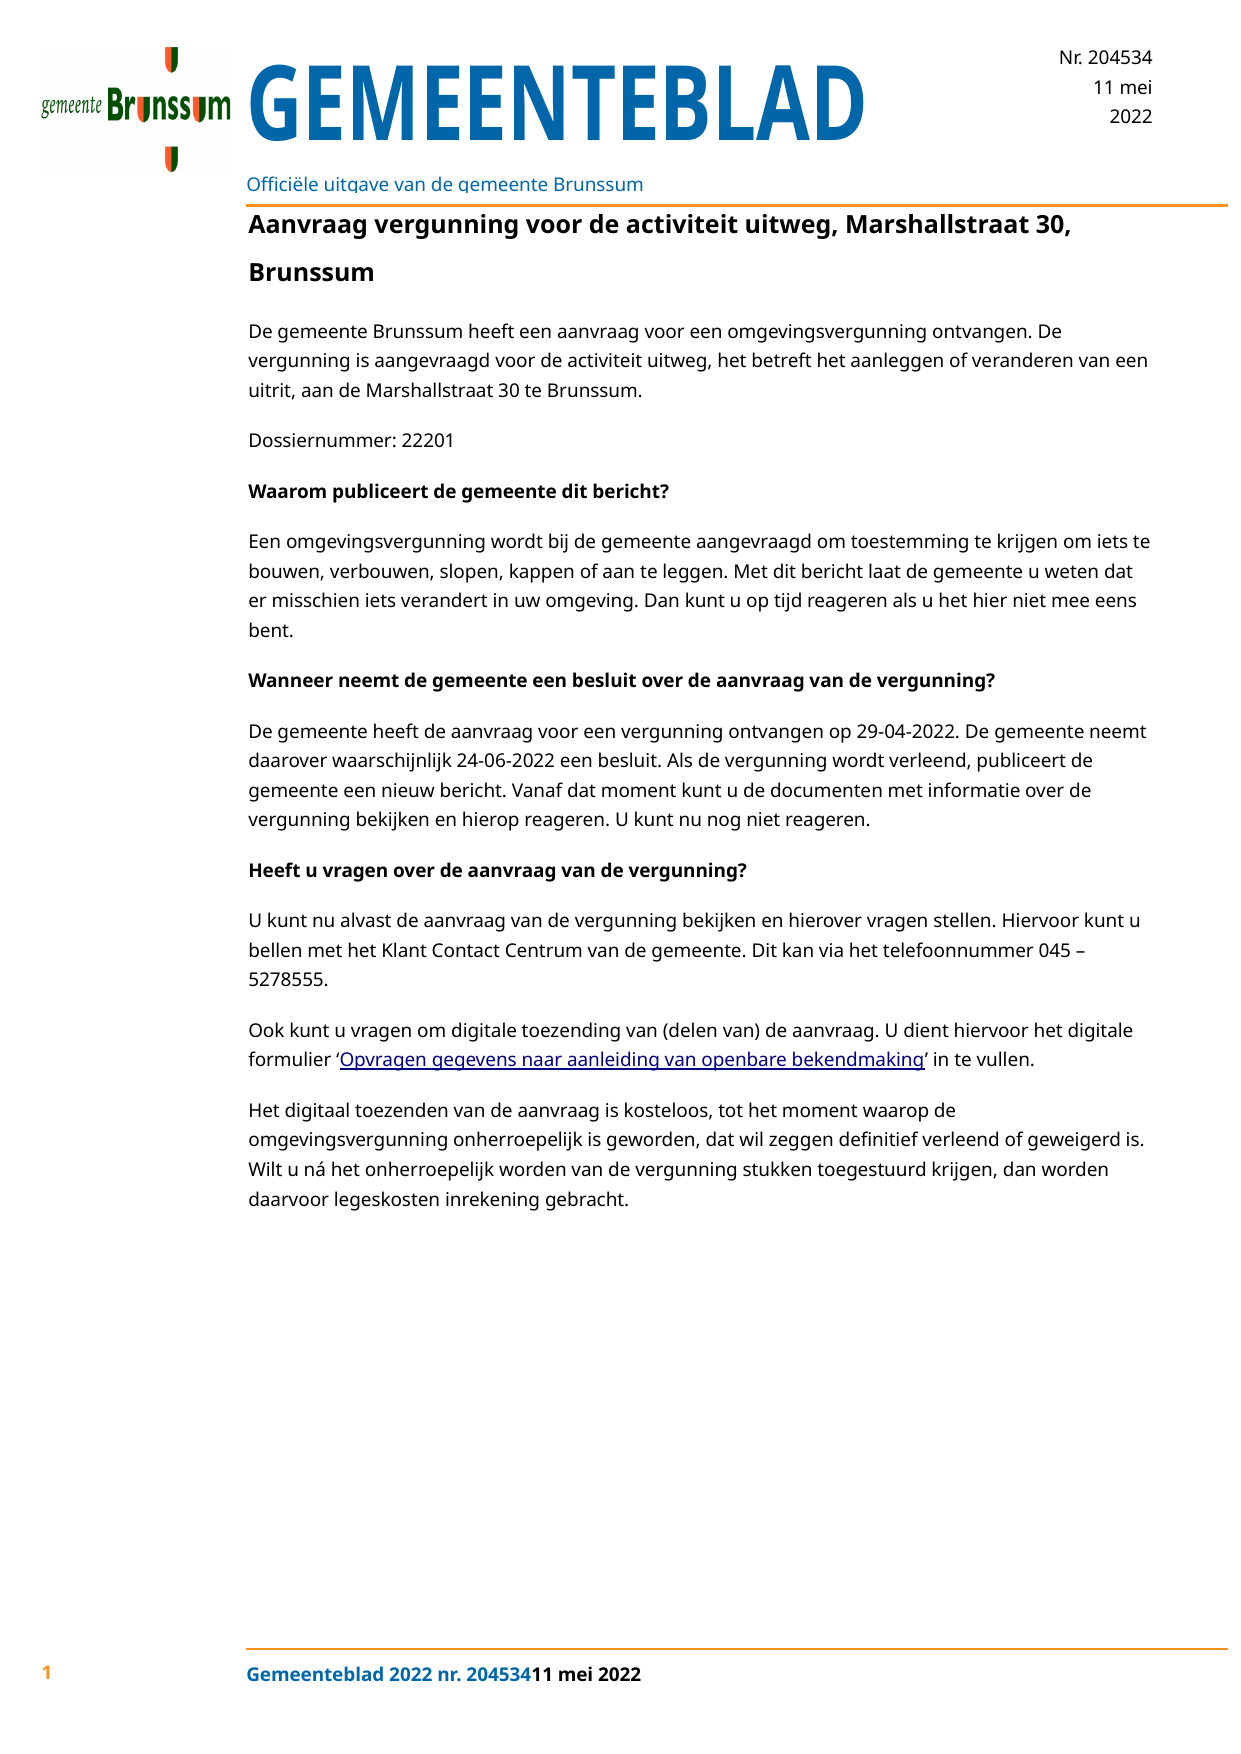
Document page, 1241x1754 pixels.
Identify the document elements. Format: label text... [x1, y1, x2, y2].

text Een omgevingsvergunning wordt bij de gemeente aangevraagd om toestemming te krijgen om iets te bouwen, verbouwen, slopen, kappen of aan te leggen. Met dit bericht laat de gemeente u weten dat er misschien iets verandert in uw omgeving. Dan kunt u op tijd reageren als u het hier niet mee eens bent. [248, 528, 1152, 643]
text Aanvraag vergunning voor de activiteit uitweg, Marshallstraat 30, Brunssum [248, 207, 1152, 288]
text Het digitaal toezenden van de aanvraag is kosteloos, tot het moment waarop de omgevingsvergunning onherroepelijk is geworden, dat wil zeggen definitief verleend of geweigerd is. Wilt u ná het onherroepelijk worden van de vergunning stukken toegestuurd krijgen, dan worden daarvoor legeskosten inrekening gebracht. [248, 1097, 1152, 1212]
text Dossiernummer: 22201 [248, 427, 1152, 453]
text De gemeente Brunssum heeft een aanvraag voor een omgevingsvergunning ontvangen. De vergunning is aangevraagd voor de activiteit uitweg, het betreft het aanleggen of veranderen van een uitrit, aan de Marshallstraat 30 te Brunssum. [248, 318, 1152, 403]
text Wanneer neemt de gemeente een besluit over de aanvraag van de vergunning? [248, 667, 1152, 693]
text U kunt nu alvast de aanvraag van de vergunning bekijken en hierover vragen stellen. Hiervoor kunt u bellen met het Klant Contact Centrum van de gemeente. Dit kan via het telefoonnummer 045 – 5278555. [248, 907, 1152, 992]
text Heeft u vragen over de aanvraag van de vergunning? [248, 857, 1152, 883]
text De gemeente heeft de aanvraag voor een vergunning ontvangen op 29-04-2022. De gemeente neemt daarover waarschijnlijk 24-06-2022 een besluit. Als de vergunning wordt verleend, publiceert de gemeente een nieuw bericht. Vanaf dat moment kunt u de documenten met informatie over de vergunning bekijken en hierop reageren. U kunt nu nog niet reageren. [248, 718, 1152, 832]
picture [41, 47, 231, 172]
text Waarom publiceert de gemeente dit bericht? [248, 478, 1152, 504]
text Ook kunt u vragen om digitale toezending van (delen van) de aanvraag. U dient hiervoor het digitale formulier ‘Opvragen gegevens naar aanleiding van openbare bekendmaking’ in te vullen. [248, 1017, 1152, 1072]
